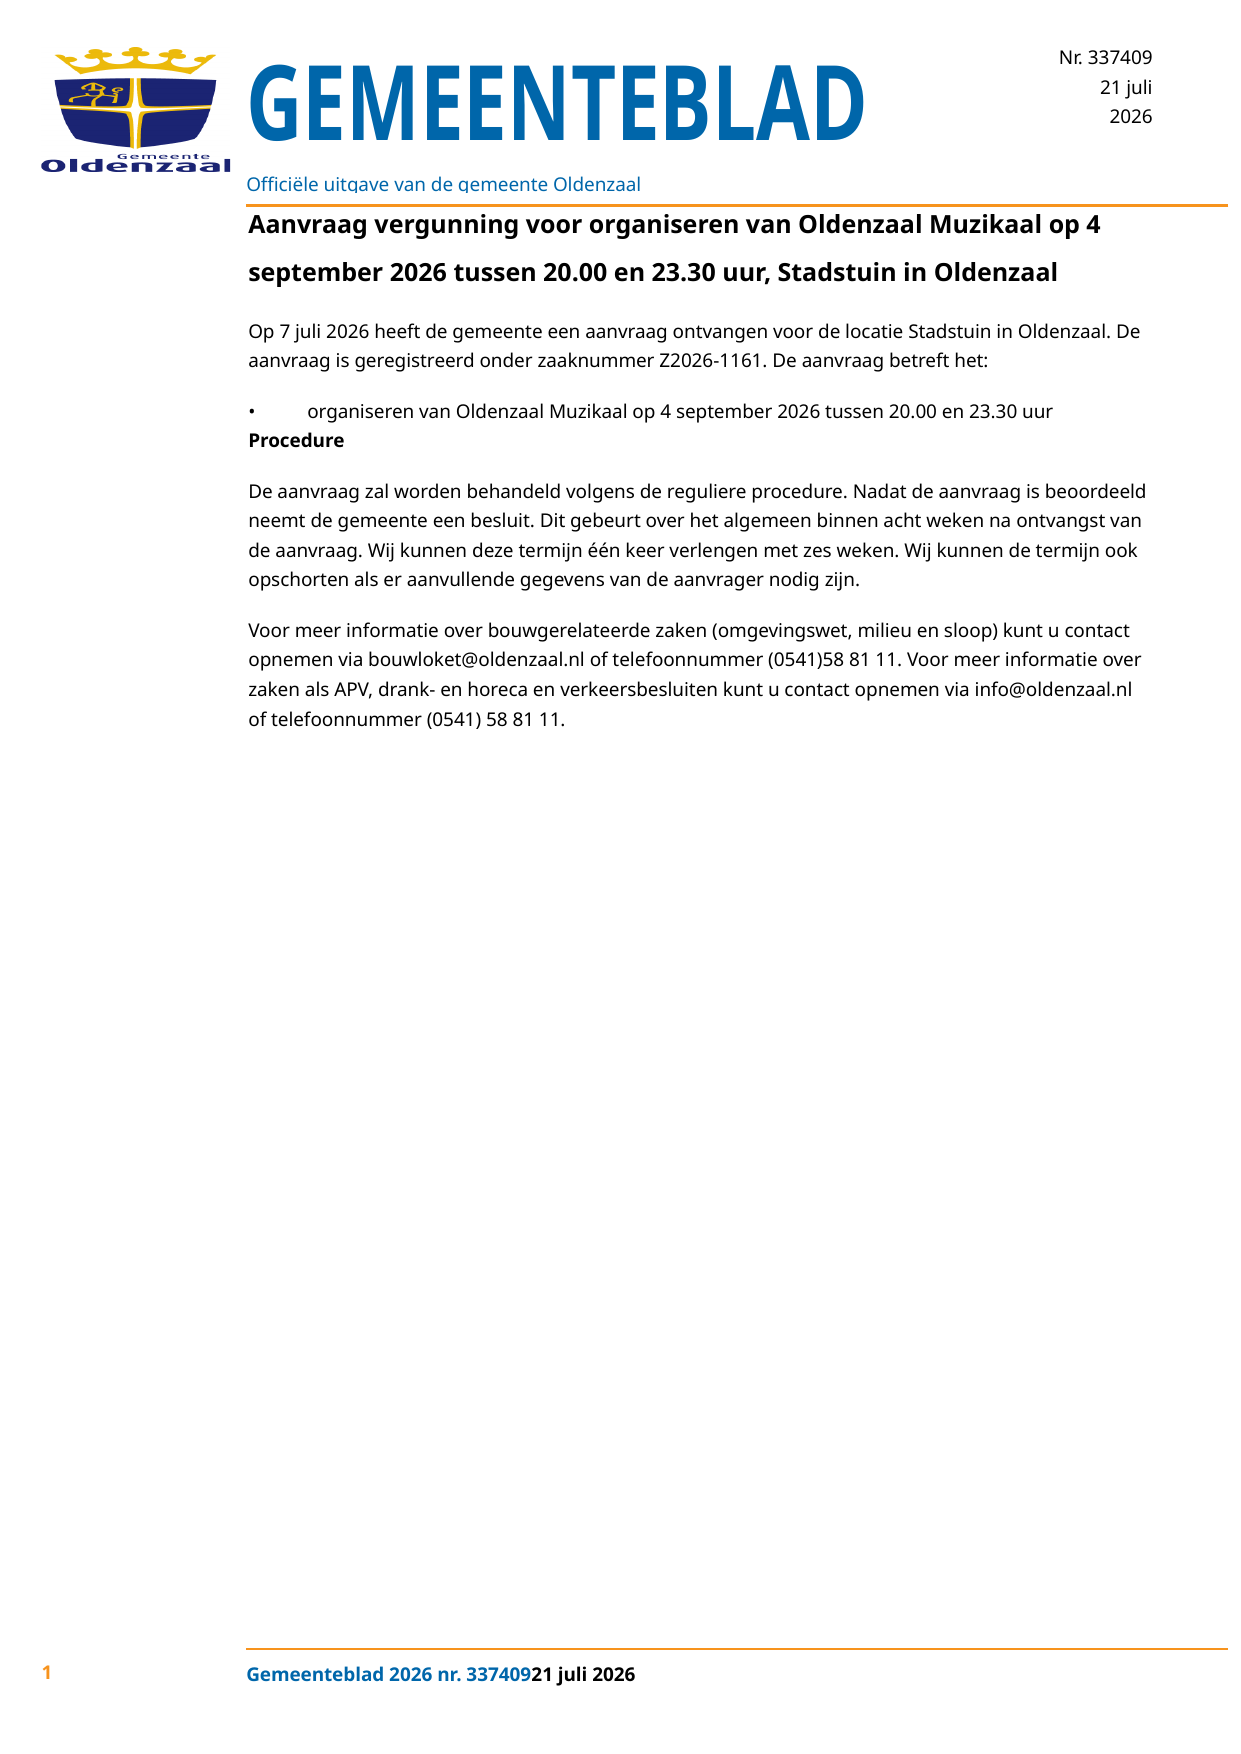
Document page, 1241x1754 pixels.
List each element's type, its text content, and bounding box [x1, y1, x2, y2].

picture [41, 47, 231, 172]
text Procedure [248, 427, 1152, 453]
text Op 7 juli 2026 heeft de gemeente een aanvraag ontvangen voor de locatie Stadstuin in Oldenzaal. De aanvraag is geregistreerd onder zaaknummer Z2026-1161. De aanvraag betreft het: [248, 318, 1152, 373]
text Voor meer informatie over bouwgerelateerde zaken (omgevingswet, milieu en sloop) kunt u contact opnemen via bouwloket@oldenzaal.nl of telefoonnummer (0541)58 81 11. Voor meer informatie over zaken als APV, drank- en horeca en verkeersbesluiten kunt u contact opnemen via info@oldenzaal.nl of telefoonnummer (0541) 58 81 11. [248, 617, 1152, 732]
text Aanvraag vergunning voor organiseren van Oldenzaal Muzikaal op 4 september 2026 tussen 20.00 en 23.30 uur, Stadstuin in Oldenzaal [248, 207, 1152, 288]
list organiseren van Oldenzaal Muzikaal op 4 september 2026 tussen 20.00 en 23.30 uur [248, 398, 1152, 424]
text De aanvraag zal worden behandeld volgens de reguliere procedure. Nadat de aanvraag is beoordeeld neemt de gemeente een besluit. Dit gebeurt over het algemeen binnen acht weken na ontvangst van de aanvraag. Wij kunnen deze termijn één keer verlengen met zes weken. Wij kunnen de termijn ook opschorten als er aanvullende gegevens van de aanvrager nodig zijn. [248, 478, 1152, 592]
